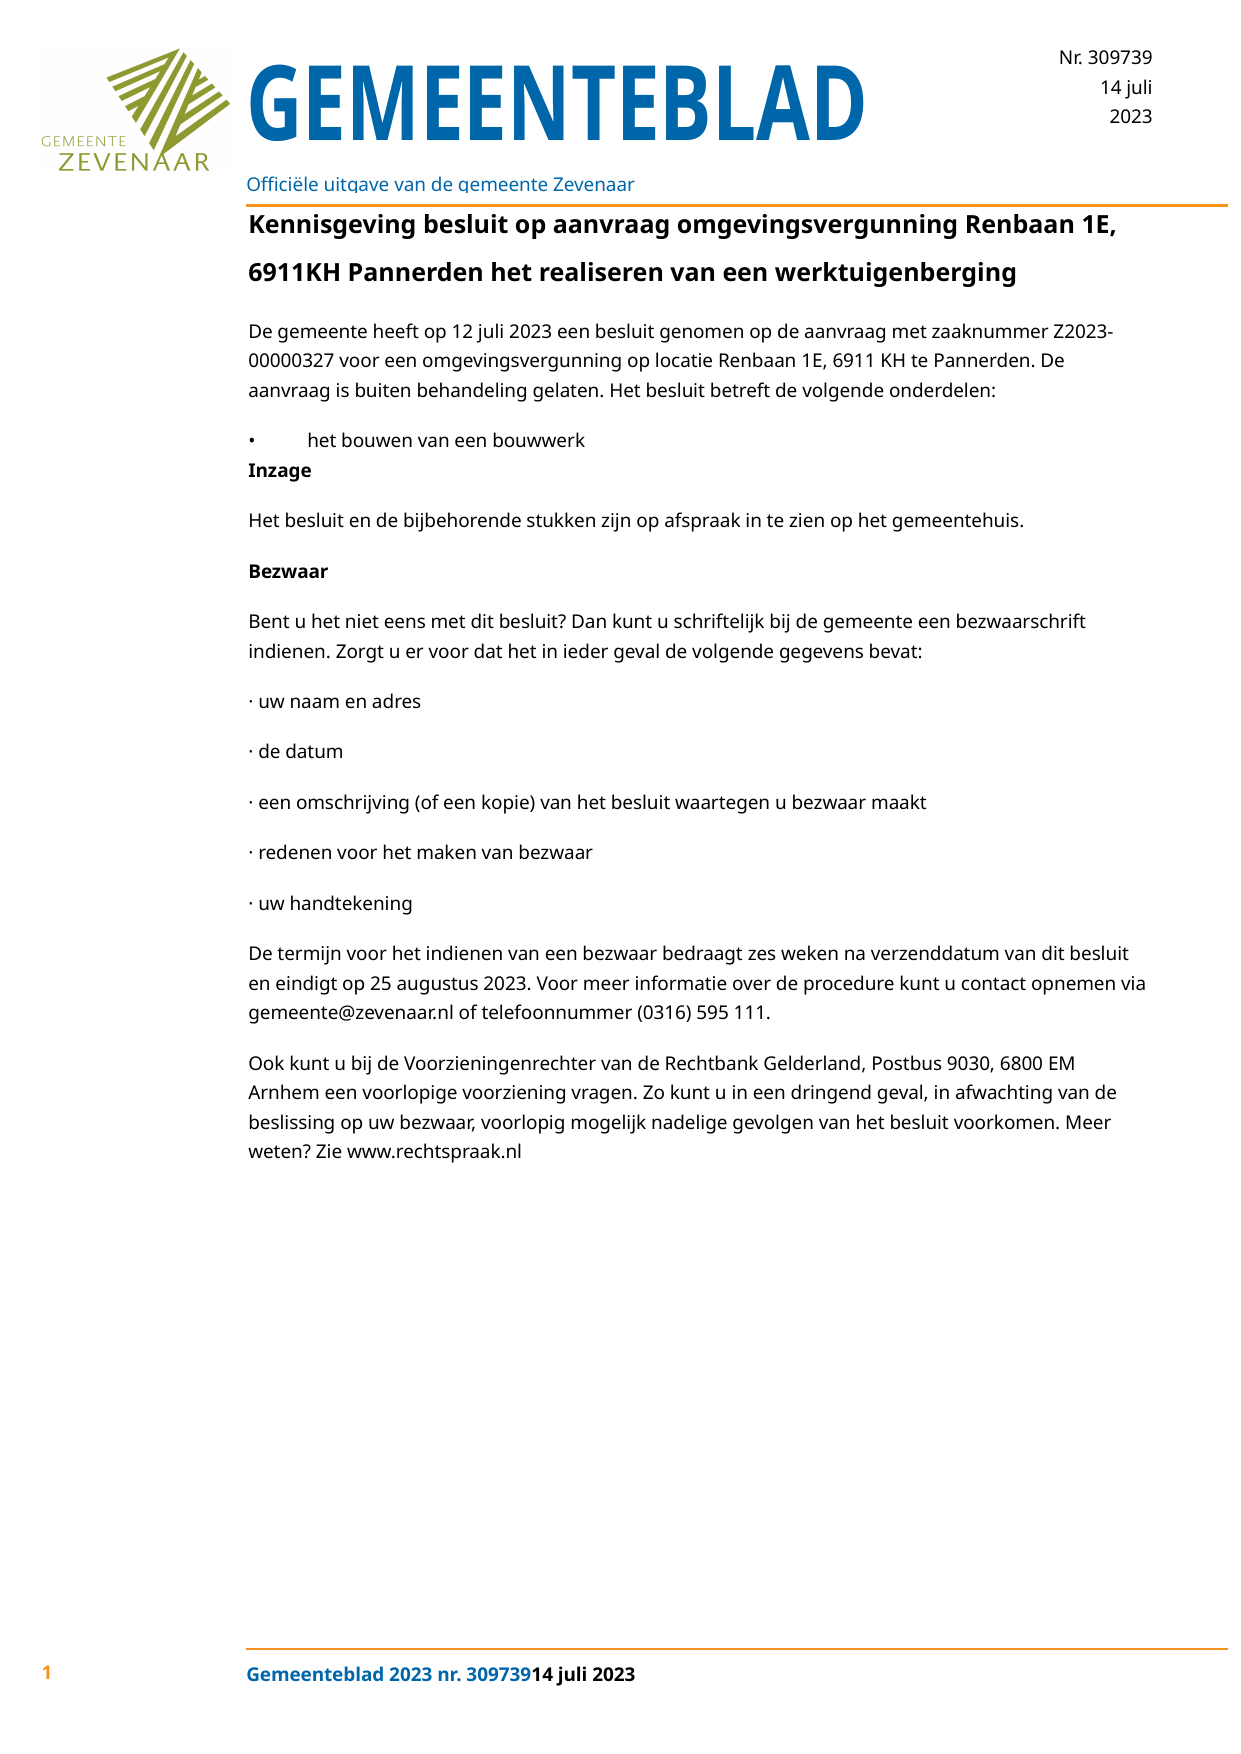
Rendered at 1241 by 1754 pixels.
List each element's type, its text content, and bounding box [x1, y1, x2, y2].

list het bouwen van een bouwwerk [248, 427, 1152, 453]
text Bezwaar [248, 558, 1152, 584]
text · de datum [248, 739, 1152, 764]
text · een omschrijving (of een kopie) van het besluit waartegen u bezwaar maakt [248, 789, 1152, 815]
text · uw handtekening [248, 890, 1152, 916]
text Het besluit en de bijbehorende stukken zijn op afspraak in te zien op het gemeentehuis. [248, 507, 1152, 533]
text De gemeente heeft op 12 juli 2023 een besluit genomen op de aanvraag met zaaknummer Z2023-00000327 voor een omgevingsvergunning op locatie Renbaan 1E, 6911 KH te Pannerden. De aanvraag is buiten behandeling gelaten. Het besluit betreft de volgende onderdelen: [248, 318, 1152, 403]
text Inzage [248, 457, 1152, 483]
text Bent u het niet eens met dit besluit? Dan kunt u schriftelijk bij de gemeente een bezwaarschrift indienen. Zorgt u er voor dat het in ieder geval de volgende gegevens bevat: [248, 608, 1152, 664]
text Kennisgeving besluit op aanvraag omgevingsvergunning Renbaan 1E, 6911KH Pannerden het realiseren van een werktuigenberging [248, 207, 1152, 288]
picture [41, 47, 231, 172]
text · redenen voor het maken van bezwaar [248, 839, 1152, 865]
text · uw naam en adres [248, 688, 1152, 714]
text Ook kunt u bij de Voorzieningenrechter van de Rechtbank Gelderland, Postbus 9030, 6800 EM Arnhem een voorlopige voorziening vragen. Zo kunt u in een dringend geval, in afwachting van de beslissing op uw bezwaar, voorlopig mogelijk nadelige gevolgen van het besluit voorkomen. Meer weten? Zie www.rechtspraak.nl [248, 1050, 1152, 1164]
text De termijn voor het indienen van een bezwaar bedraagt zes weken na verzenddatum van dit besluit en eindigt op 25 augustus 2023. Voor meer informatie over de procedure kunt u contact opnemen via gemeente@zevenaar.nl of telefoonnummer (0316) 595 111. [248, 940, 1152, 1025]
